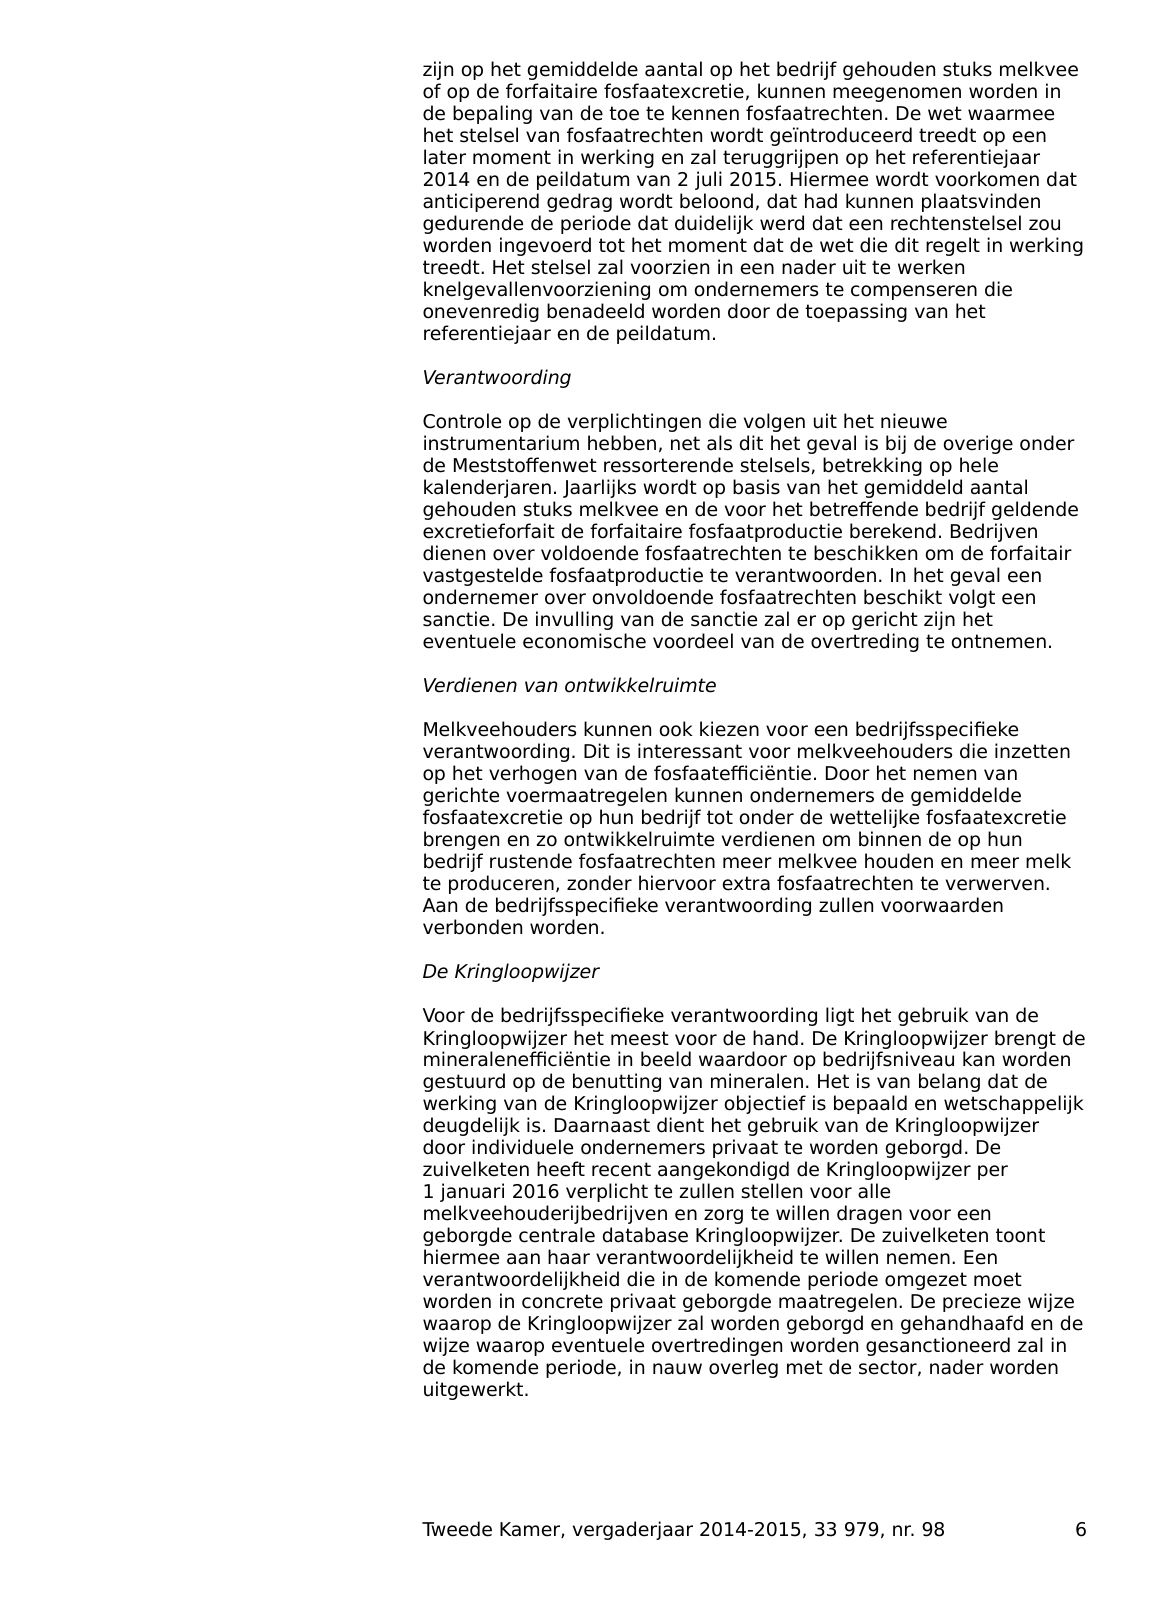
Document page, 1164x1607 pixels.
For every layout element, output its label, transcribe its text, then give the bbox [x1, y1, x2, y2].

subtitle Verdienen van ontwikkelruimte [422, 675, 1087, 697]
subtitle Verantwoording [422, 367, 1087, 389]
text Melkveehouders kunnen ook kiezen voor een bedrijfsspecifieke verantwoording. Dit is interessant voor melkveehouders die inzetten op het verhogen van de fosfaatefficiëntie. Door het nemen van gerichte voermaatregelen kunnen ondernemers de gemiddelde fosfaatexcretie op hun bedrijf tot onder de wettelijke fosfaatexcretie brengen en zo ontwikkelruimte verdienen om binnen de op hun bedrijf rustende fosfaatrechten meer melkvee houden en meer melk te produceren, zonder hiervoor extra fosfaatrechten te verwerven. Aan de bedrijfsspecifieke verantwoording zullen voorwaarden verbonden worden. [422, 719, 1087, 939]
text Controle op de verplichtingen die volgen uit het nieuwe instrumentarium hebben, net als dit het geval is bij de overige onder de Meststoffenwet ressorterende stelsels, betrekking op hele kalenderjaren. Jaarlijks wordt op basis van het gemiddeld aantal gehouden stuks melkvee en de voor het betreffende bedrijf geldende excretieforfait de forfaitaire fosfaatproductie berekend. Bedrijven dienen over voldoende fosfaatrechten te beschikken om de forfaitair vastgestelde fosfaatproductie te verantwoorden. In het geval een ondernemer over onvoldoende fosfaatrechten beschikt volgt een sanctie. De invulling van de sanctie zal er op gericht zijn het eventuele economische voordeel van de overtreding te ontnemen. [422, 411, 1087, 653]
text zijn op het gemiddelde aantal op het bedrijf gehouden stuks melkvee of op de forfaitaire fosfaatexcretie, kunnen meegenomen worden in de bepaling van de toe te kennen fosfaatrechten. De wet waarmee het stelsel van fosfaatrechten wordt geïntroduceerd treedt op een later moment in werking en zal teruggrijpen op het referentiejaar 2014 en de peildatum van 2 juli 2015. Hiermee wordt voorkomen dat anticiperend gedrag wordt beloond, dat had kunnen plaatsvinden gedurende de periode dat duidelijk werd dat een rechtenstelsel zou worden ingevoerd tot het moment dat de wet die dit regelt in werking treedt. Het stelsel zal voorzien in een nader uit te werken knelgevallenvoorziening om ondernemers te compenseren die onevenredig benadeeld worden door de toepassing van het referentiejaar en de peildatum. [422, 59, 1087, 345]
text Voor de bedrijfsspecifieke verantwoording ligt het gebruik van de Kringloopwijzer het meest voor de hand. De Kringloopwijzer brengt de mineralenefficiëntie in beeld waardoor op bedrijfsniveau kan worden gestuurd op de benutting van mineralen. Het is van belang dat de werking van de Kringloopwijzer objectief is bepaald en wetschappelijk deugdelijk is. Daarnaast dient het gebruik van de Kringloopwijzer door individuele ondernemers privaat te worden geborgd. De zuivelketen heeft recent aangekondigd de Kringloopwijzer per 1 januari 2016 verplicht te zullen stellen voor alle melkveehouderijbedrijven en zorg te willen dragen voor een geborgde centrale database Kringloopwijzer. De zuivelketen toont hiermee aan haar verantwoordelijkheid te willen nemen. Een verantwoordelijkheid die in de komende periode omgezet moet worden in concrete privaat geborgde maatregelen. De precieze wijze waarop de Kringloopwijzer zal worden geborgd en gehandhaafd en de wijze waarop eventuele overtredingen worden gesanctioneerd zal in de komende periode, in nauw overleg met de sector, nader worden uitgewerkt. [422, 1005, 1087, 1401]
subtitle De Kringloopwijzer [422, 961, 1087, 983]
